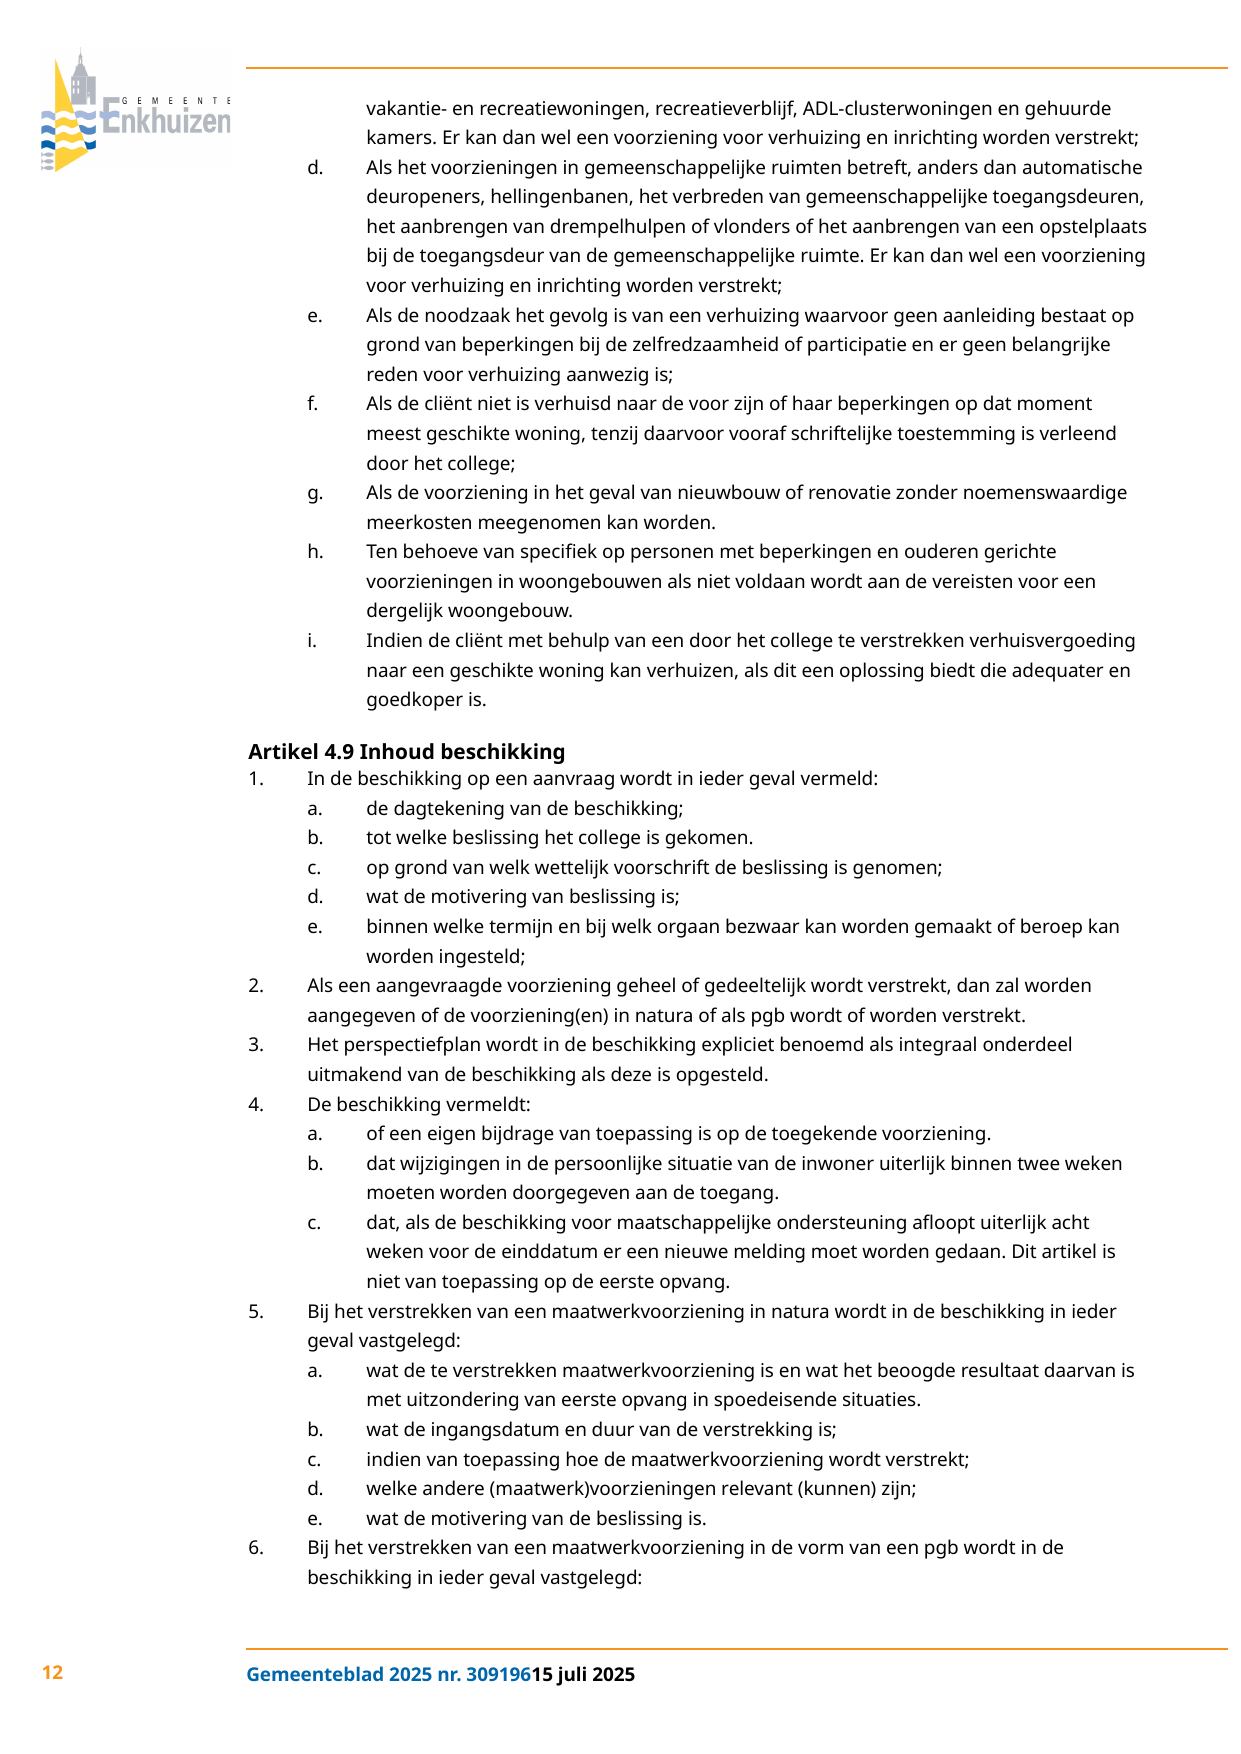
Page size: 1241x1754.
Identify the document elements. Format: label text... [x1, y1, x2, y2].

picture [41, 47, 231, 172]
list op grond van welk wettelijk voorschrift de beslissing is genomen; [307, 854, 1152, 880]
list Bij het verstrekken van een maatwerkvoorziening in natura wordt in de beschikking in ieder geval vastgelegd: [248, 1298, 1152, 1353]
list In de beschikking op een aanvraag wordt in ieder geval vermeld: [248, 765, 1152, 791]
list wat de motivering van de beslissing is. [307, 1505, 1152, 1531]
list Als de noodzaak het gevolg is van een verhuizing waarvoor geen aanleiding bestaat op grond van beperkingen bij de zelfredzaamheid of participatie en er geen belangrijke reden voor verhuizing aanwezig is; [307, 302, 1152, 387]
list De beschikking vermeldt: [248, 1091, 1152, 1116]
list dat, als de beschikking voor maatschappelijke ondersteuning afloopt uiterlijk acht weken voor de einddatum er een nieuwe melding moet worden gedaan. Dit artikel is niet van toepassing op de eerste opvang. [307, 1209, 1152, 1294]
list wat de te verstrekken maatwerkvoorziening is en wat het beoogde resultaat daarvan is met uitzondering van eerste opvang in spoedeisende situaties. [307, 1357, 1152, 1412]
list Het perspectiefplan wordt in de beschikking expliciet benoemd als integraal onderdeel uitmakend van de beschikking als deze is opgesteld. [248, 1032, 1152, 1087]
list Bij het verstrekken van een maatwerkvoorziening in de vorm van een pgb wordt in de beschikking in ieder geval vastgelegd: [248, 1534, 1152, 1590]
list Ten behoeve van specifiek op personen met beperkingen en ouderen gerichte voorzieningen in woongebouwen als niet voldaan wordt aan de vereisten voor een dergelijk woongebouw. [307, 538, 1152, 623]
list binnen welke termijn en bij welk orgaan bezwaar kan worden gemaakt of beroep kan worden ingesteld; [307, 913, 1152, 968]
list indien van toepassing hoe de maatwerkvoorziening wordt verstrekt; [307, 1446, 1152, 1471]
list wat de ingangsdatum en duur van de verstrekking is; [307, 1416, 1152, 1442]
list Als de voorziening in het geval van nieuwbouw of renovatie zonder noemenswaardige meerkosten meegenomen kan worden. [307, 479, 1152, 535]
list de dagtekening van de beschikking; [307, 795, 1152, 821]
list Indien de cliënt met behulp van een door het college te verstrekken verhuisvergoeding naar een geschikte woning kan verhuizen, als dit een oplossing biedt die adequater en goedkoper is. [307, 627, 1152, 712]
list tot welke beslissing het college is gekomen. [307, 824, 1152, 850]
list wat de motivering van beslissing is; [307, 884, 1152, 909]
list Als een aangevraagde voorziening geheel of gedeeltelijk wordt verstrekt, dan zal worden aangegeven of de voorziening(en) in natura of als pgb wordt of worden verstrekt. [248, 972, 1152, 1028]
list of een eigen bijdrage van toepassing is op de toegekende voorziening. [307, 1120, 1152, 1146]
list vakantie- en recreatiewoningen, recreatieverblijf, ADL-clusterwoningen en gehuurde kamers. Er kan dan wel een voorziening voor verhuizing en inrichting worden verstrekt; [307, 95, 1152, 150]
list Als het voorzieningen in gemeenschappelijke ruimten betreft, anders dan automatische deuropeners, hellingenbanen, het verbreden van gemeenschappelijke toegangsdeuren, het aanbrengen van drempelhulpen of vlonders of het aanbrengen van een opstelplaats bij de toegangsdeur van de gemeenschappelijke ruimte. Er kan dan wel een voorziening voor verhuizing en inrichting worden verstrekt; [307, 154, 1152, 298]
list welke andere (maatwerk)voorzieningen relevant (kunnen) zijn; [307, 1475, 1152, 1501]
text Artikel 4.9 Inhoud beschikking [248, 737, 1152, 765]
list dat wijzigingen in de persoonlijke situatie van de inwoner uiterlijk binnen twee weken moeten worden doorgegeven aan de toegang. [307, 1150, 1152, 1205]
list Als de cliënt niet is verhuisd naar de voor zijn of haar beperkingen op dat moment meest geschikte woning, tenzij daarvoor vooraf schriftelijke toestemming is verleend door het college; [307, 391, 1152, 476]
